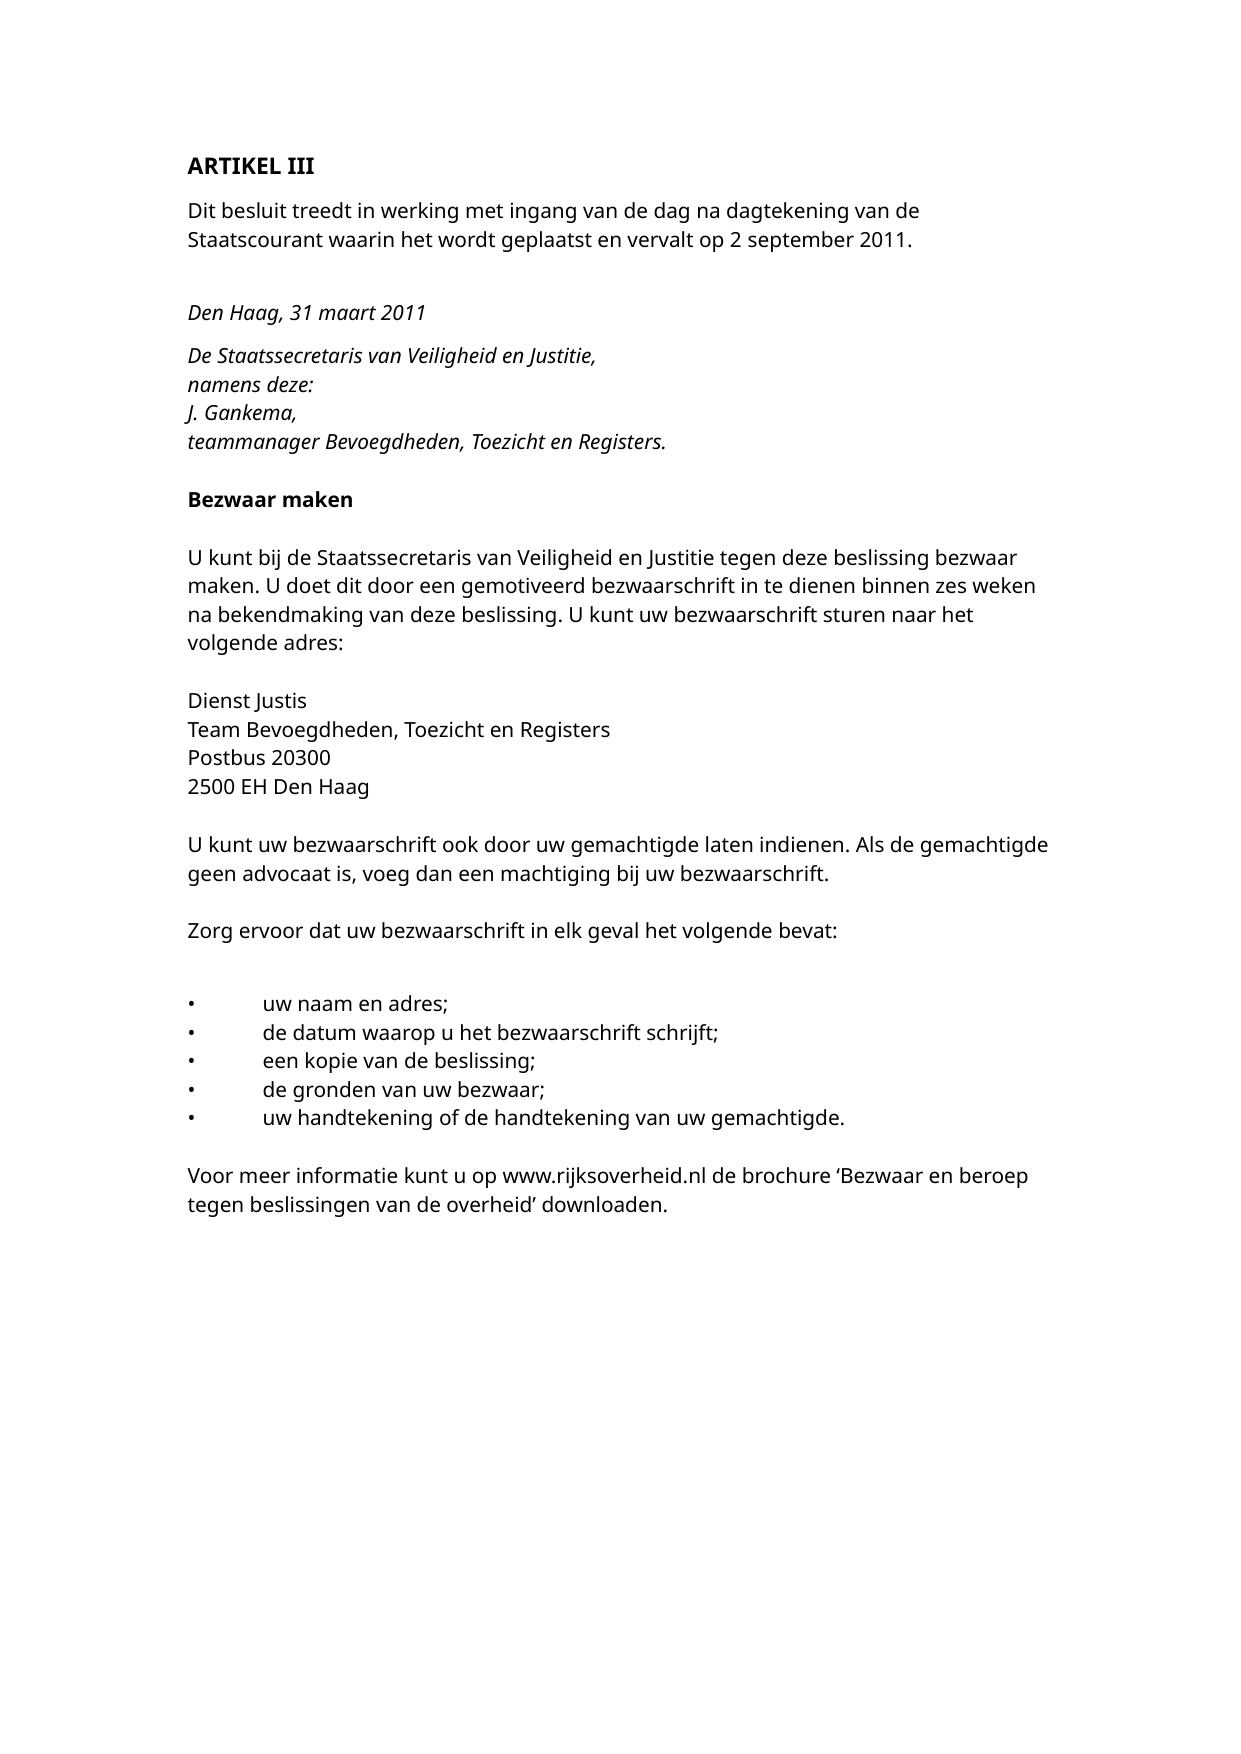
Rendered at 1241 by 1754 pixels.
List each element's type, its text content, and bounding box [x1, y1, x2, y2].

text 2500 EH Den Haag [187, 772, 1053, 800]
list uw handtekening of de handtekening van uw gemachtigde. [187, 1103, 1053, 1132]
text De Staatssecretaris van Veiligheid en Justitie, [187, 342, 1053, 370]
list uw naam en adres; [187, 989, 1053, 1018]
text teammanager Bevoegdheden, Toezicht en Registers. [187, 427, 1053, 455]
text Den Haag, 31 maart 2011 [187, 298, 1053, 327]
text Team Bevoegdheden, Toezicht en Registers [187, 715, 1053, 743]
list de gronden van uw bezwaar; [187, 1075, 1053, 1103]
text Bezwaar maken [187, 485, 1053, 514]
text namens deze: [187, 370, 1053, 398]
text U kunt uw bezwaarschrift ook door uw gemachtigde laten indienen. Als de gemachtigde geen advocaat is, voeg dan een machtiging bij uw bezwaarschrift. [187, 830, 1053, 887]
text U kunt bij de Staatssecretaris van Veiligheid en Justitie tegen deze beslissing bezwaar maken. U doet dit door een gemotiveerd bezwaarschrift in te dienen binnen zes weken na bekendmaking van deze beslissing. U kunt uw bezwaarschrift sturen naar het volgende adres: [187, 543, 1053, 657]
text Dit besluit treedt in werking met ingang van de dag na dagtekening van de Staatscourant waarin het wordt geplaatst en vervalt op 2 september 2011. [187, 196, 1053, 253]
subtitle ARTIKEL III [187, 150, 1053, 181]
list een kopie van de beslissing; [187, 1046, 1053, 1075]
text Zorg ervoor dat uw bezwaarschrift in elk geval het volgende bevat: [187, 917, 1053, 945]
text Postbus 20300 [187, 743, 1053, 772]
list de datum waarop u het bezwaarschrift schrijft; [187, 1018, 1053, 1046]
text Voor meer informatie kunt u op www.rijksoverheid.nl de brochure ‘Bezwaar en beroep tegen beslissingen van de overheid’ downloaden. [187, 1162, 1053, 1218]
text J. Gankema, [187, 398, 1053, 427]
text Dienst Justis [187, 686, 1053, 715]
